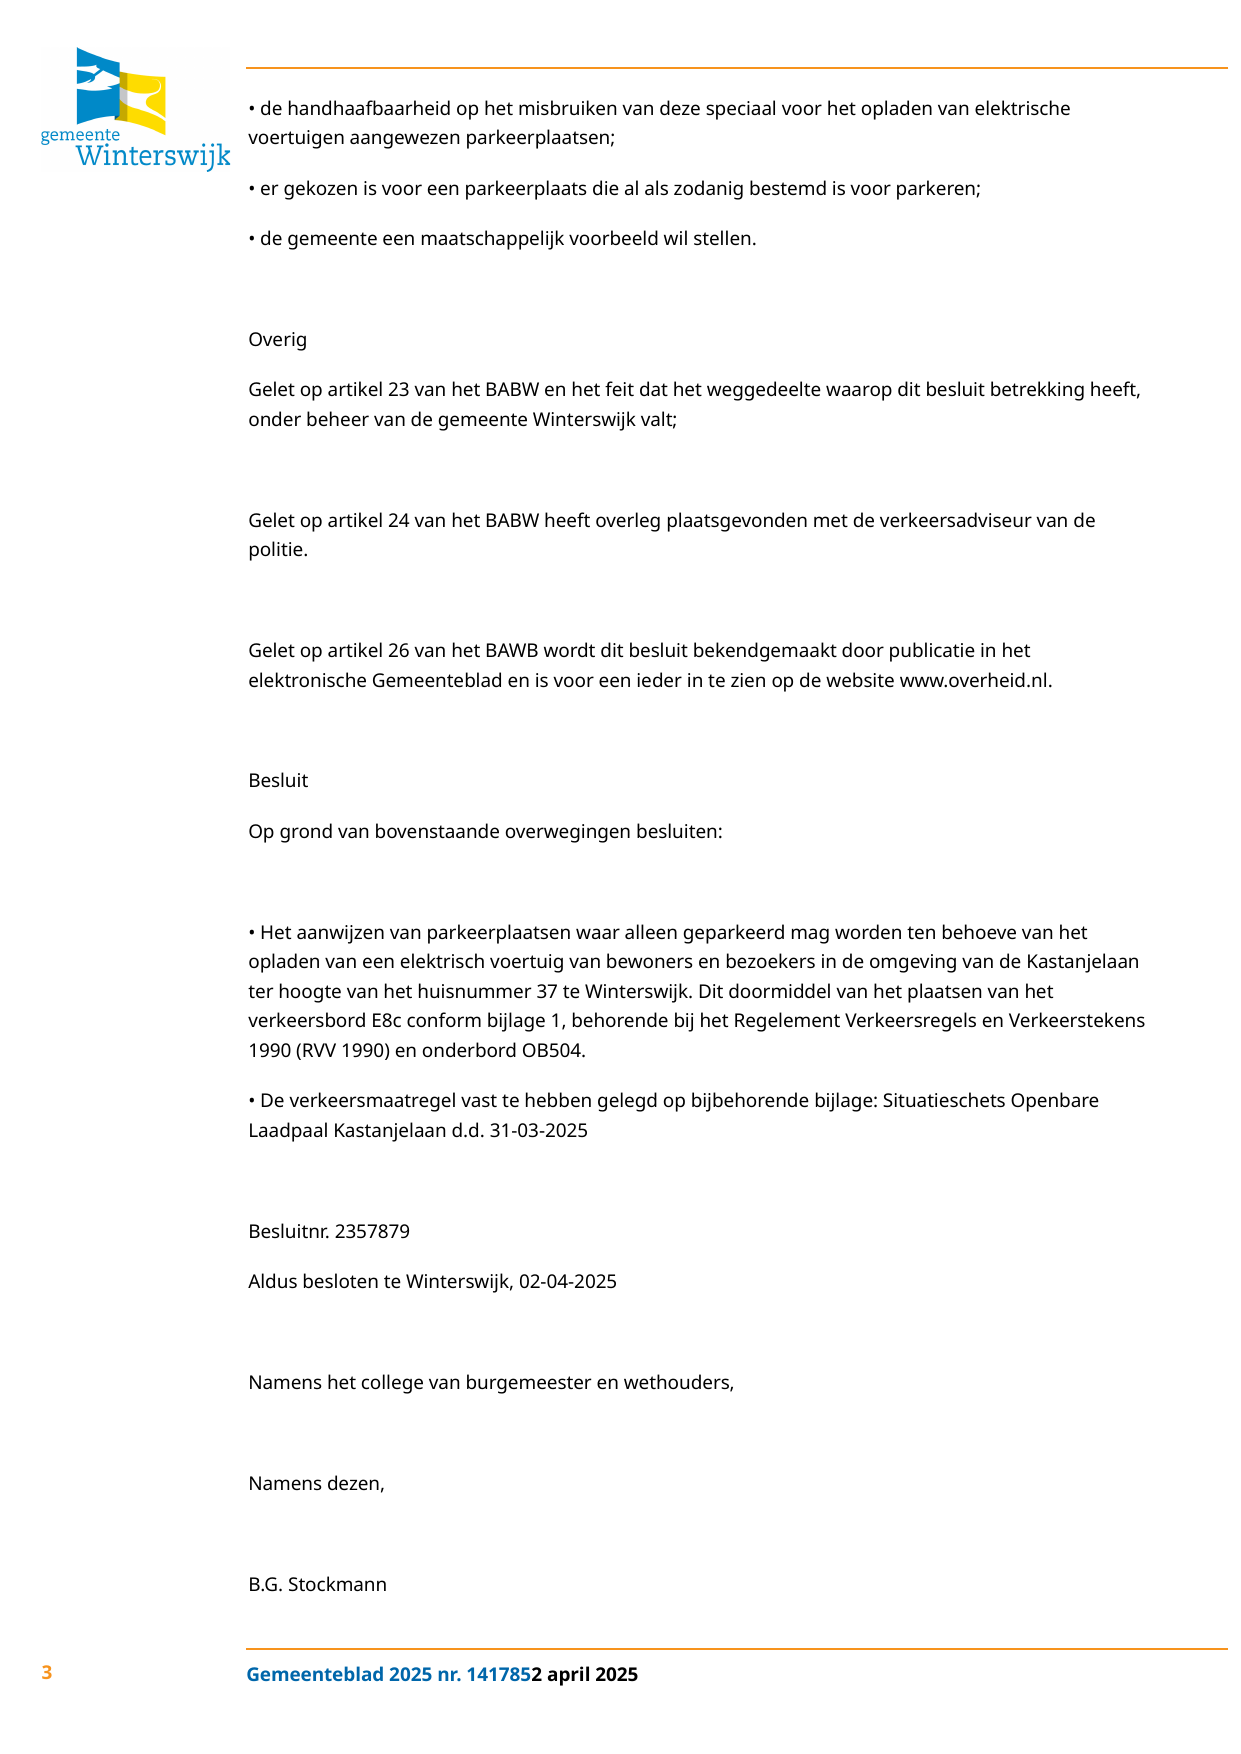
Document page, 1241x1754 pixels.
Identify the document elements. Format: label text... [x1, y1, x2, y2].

text Overig [248, 326, 1152, 352]
text Besluitnr. 2357879 [248, 1218, 1152, 1244]
text • er gekozen is voor een parkeerplaats die al als zodanig bestemd is voor parkeren; [248, 175, 1152, 201]
text Namens het college van burgemeester en wethouders, [248, 1369, 1152, 1395]
text Namens dezen, [248, 1470, 1152, 1496]
picture [225, 153, 231, 162]
text Gelet op artikel 26 van het BAWB wordt dit besluit bekendgemaakt door publicatie in het elektronische Gemeenteblad en is voor een ieder in te zien op de website www.overheid.nl. [248, 637, 1152, 693]
text • De verkeersmaatregel vast te hebben gelegd op bijbehorende bijlage: Situatieschets Openbare Laadpaal Kastanjelaan d.d. 31-03-2025 [248, 1088, 1152, 1143]
text Besluit [248, 768, 1152, 793]
text Gelet op artikel 23 van het BABW en het feit dat het weggedeelte waarop dit besluit betrekking heeft, onder beheer van de gemeente Winterswijk valt; [248, 376, 1152, 432]
text • de handhaafbaarheid op het misbruiken van deze speciaal voor het opladen van elektrische voertuigen aangewezen parkeerplaatsen; [248, 95, 1152, 150]
text • de gemeente een maatschappelijk voorbeeld wil stellen. [248, 225, 1152, 251]
text Gelet op artikel 24 van het BABW heeft overleg plaatsgevonden met de verkeersadviseur van de politie. [248, 507, 1152, 562]
text Op grond van bovenstaande overwegingen besluiten: [248, 818, 1152, 844]
picture [41, 47, 231, 172]
text Aldus besloten te Winterswijk, 02-04-2025 [248, 1268, 1152, 1294]
text B.G. Stockmann [248, 1571, 1152, 1597]
text • Het aanwijzen van parkeerplaatsen waar alleen geparkeerd mag worden ten behoeve van het opladen van een elektrisch voertuig van bewoners en bezoekers in de omgeving van de Kastanjelaan ter hoogte van het huisnummer 37 te Winterswijk. Dit doormiddel van het plaatsen van het verkeersbord E8c conform bijlage 1, behorende bij het Regelement Verkeersregels en Verkeerstekens 1990 (RVV 1990) en onderbord OB504. [248, 919, 1152, 1063]
